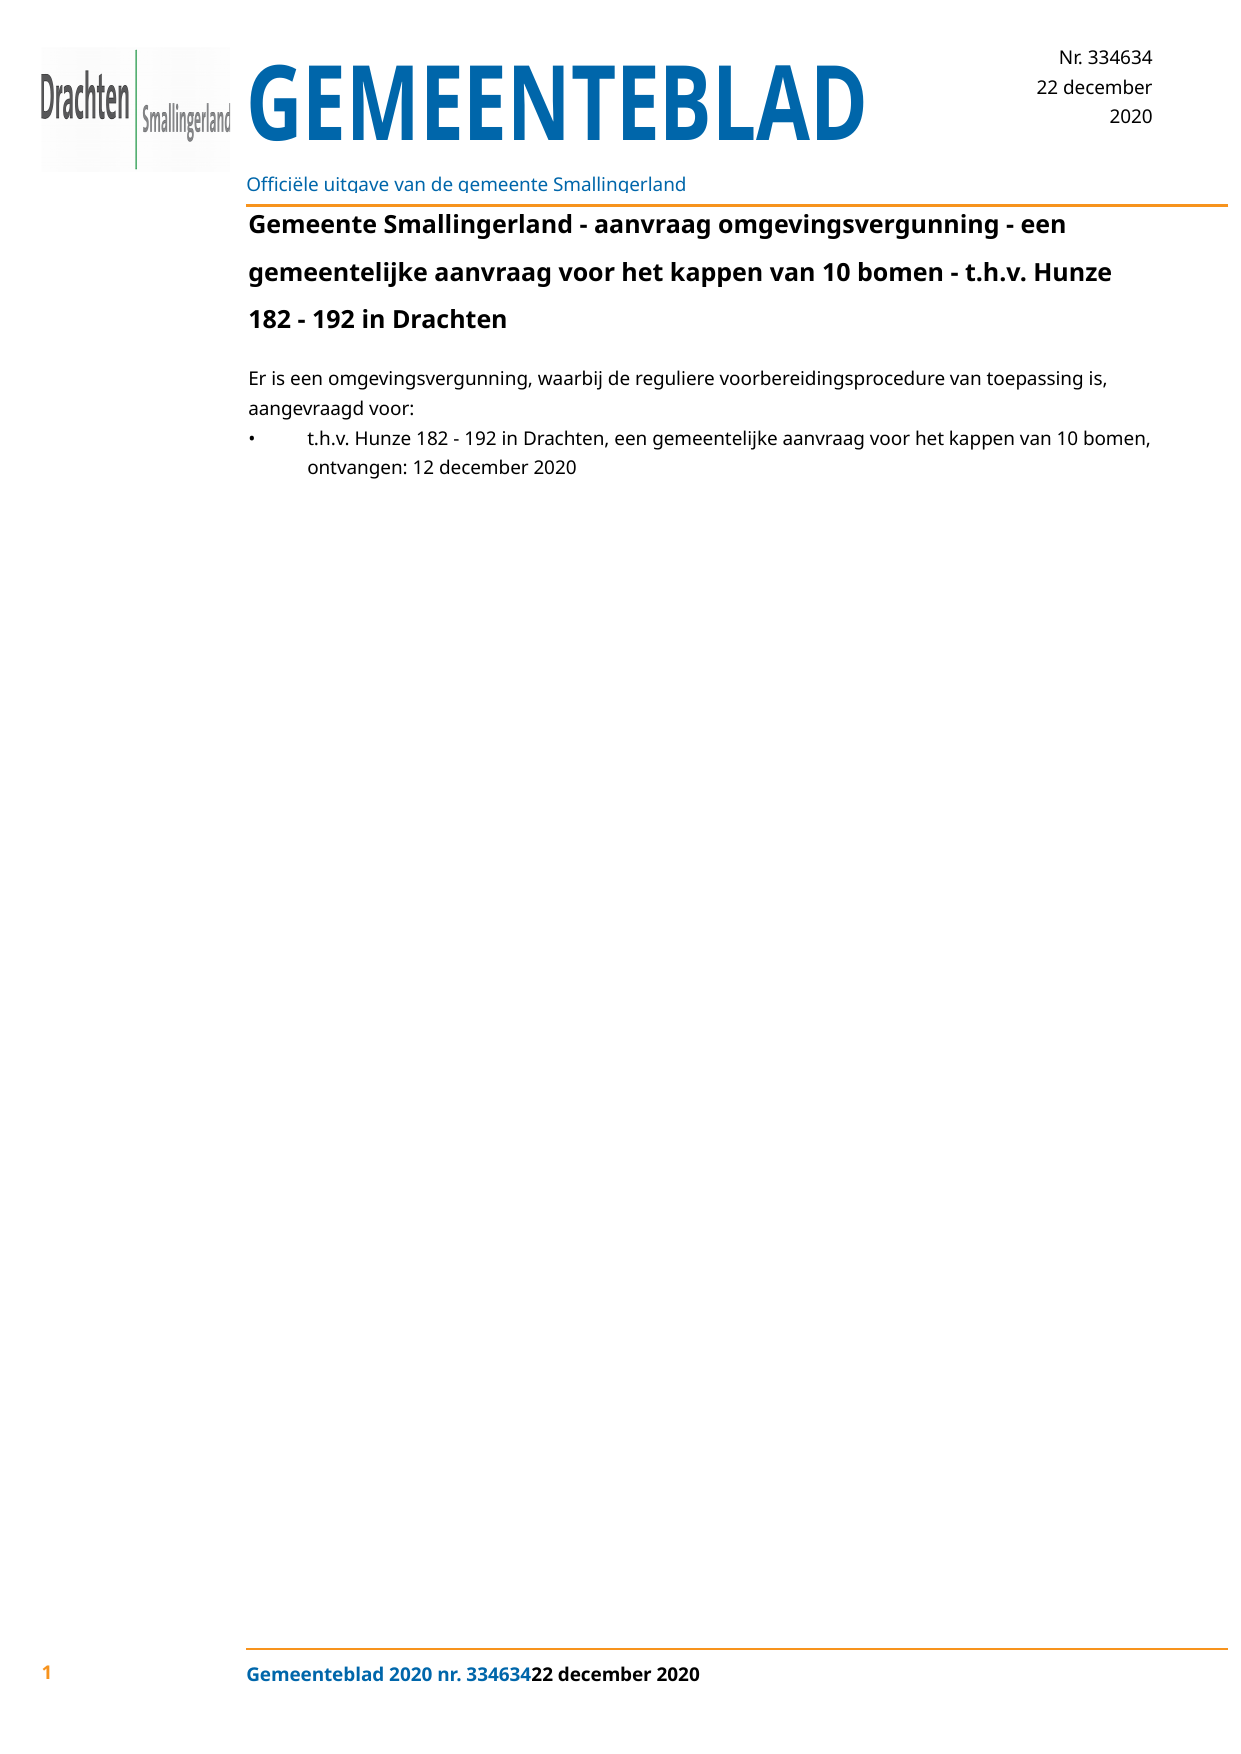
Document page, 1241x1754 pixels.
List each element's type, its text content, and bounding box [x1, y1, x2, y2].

text Gemeente Smallingerland - aanvraag omgevingsvergunning - een gemeentelijke aanvraag voor het kappen van 10 bomen - t.h.v. Hunze 182 - 192 in Drachten [248, 207, 1152, 336]
list t.h.v. Hunze 182 - 192 in Drachten, een gemeentelijke aanvraag voor het kappen van 10 bomen, ontvangen: 12 december 2020 [248, 425, 1152, 480]
picture [41, 47, 231, 172]
text Er is een omgevingsvergunning, waarbij de reguliere voorbereidingsprocedure van toepassing is, aangevraagd voor: [248, 366, 1152, 421]
